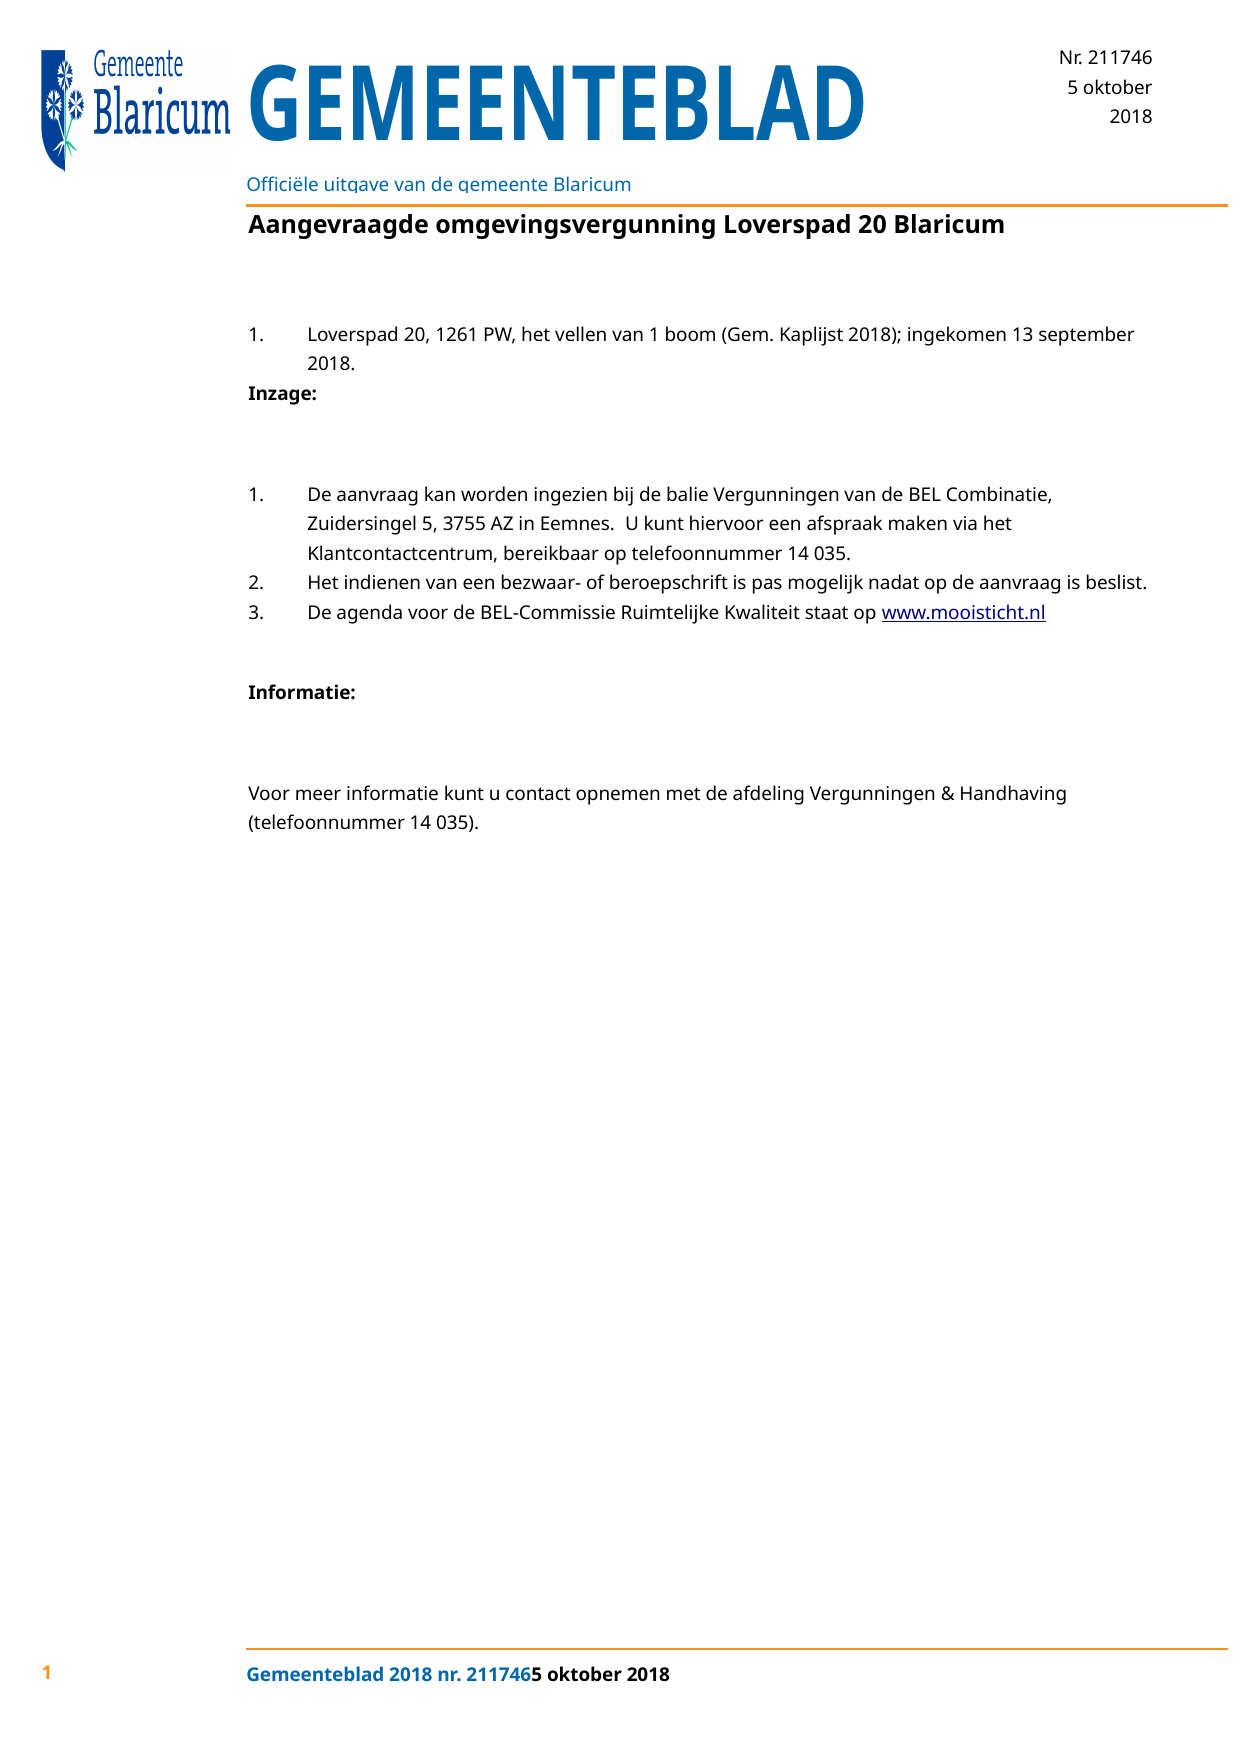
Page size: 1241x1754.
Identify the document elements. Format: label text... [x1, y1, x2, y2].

list Loverspad 20, 1261 PW, het vellen van 1 boom (Gem. Kaplijst 2018); ingekomen 13 september 2018. [248, 321, 1152, 376]
list De aanvraag kan worden ingezien bij de balie Vergunningen van de BEL Combinatie, Zuidersingel 5, 3755 AZ in Eemnes. U kunt hiervoor een afspraak maken via het Klantcontactcentrum, bereikbaar op telefoonnummer 14 035. [248, 481, 1152, 566]
picture [41, 47, 231, 172]
text Informatie: [248, 679, 1152, 705]
list Het indienen van een bezwaar- of beroepschrift is pas mogelijk nadat op de aanvraag is beslist. [248, 569, 1152, 595]
text Voor meer informatie kunt u contact opnemen met de afdeling Vergunningen & Handhaving (telefoonnummer 14 035). [248, 780, 1152, 835]
text Inzage: [248, 380, 1152, 406]
text Aangevraagde omgevingsvergunning Loverspad 20 Blaricum [248, 207, 1152, 241]
list De agenda voor de BEL-Commissie Ruimtelijke Kwaliteit staat op www.mooisticht.nl [248, 599, 1152, 625]
